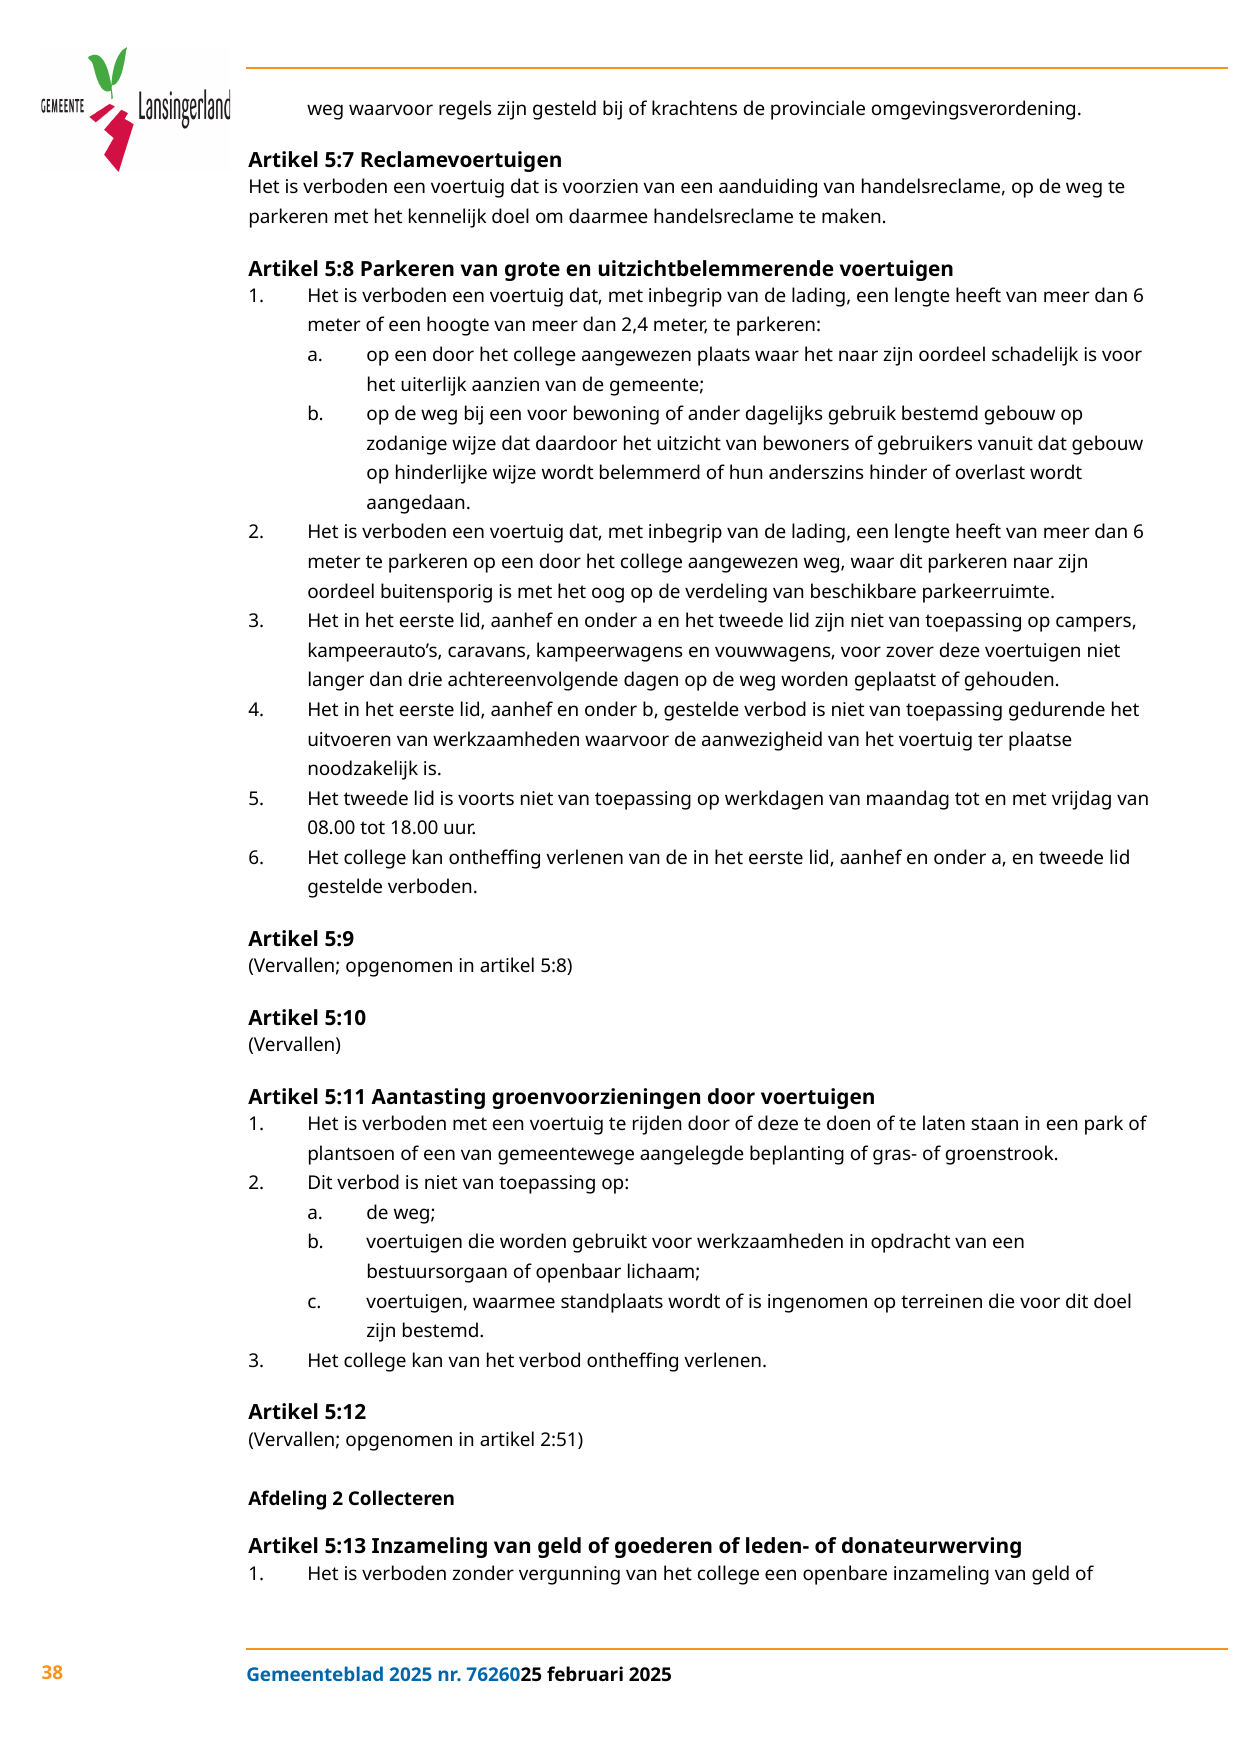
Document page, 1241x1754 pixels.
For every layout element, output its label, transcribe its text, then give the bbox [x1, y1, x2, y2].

list Het in het eerste lid, aanhef en onder a en het tweede lid zijn niet van toepassing op campers, kampeerauto’s, caravans, kampeerwagens en vouwwagens, voor zover deze voertuigen niet langer dan drie achtereenvolgende dagen op de weg worden geplaatst of gehouden. [248, 607, 1152, 692]
list Het in het eerste lid, aanhef en onder b, gestelde verbod is niet van toepassing gedurende het uitvoeren van werkzaamheden waarvoor de aanwezigheid van het voertuig ter plaatse noodzakelijk is. [248, 696, 1152, 781]
list Het is verboden een voertuig dat, met inbegrip van de lading, een lengte heeft van meer dan 6 meter of een hoogte van meer dan 2,4 meter, te parkeren: [248, 282, 1152, 337]
list Het college kan van het verbod ontheffing verlenen. [248, 1347, 1152, 1373]
text Artikel 5:10 [248, 1003, 1152, 1031]
list Het is verboden met een voertuig te rijden door of deze te doen of te laten staan in een park of plantsoen of een van gemeentewege aangelegde beplanting of gras- of groenstrook. [248, 1110, 1152, 1166]
text Artikel 5:8 Parkeren van grote en uitzichtbelemmerende voertuigen [248, 254, 1152, 282]
list voertuigen die worden gebruikt voor werkzaamheden in opdracht van een bestuursorgaan of openbaar lichaam; [307, 1229, 1152, 1284]
list Het tweede lid is voorts niet van toepassing op werkdagen van maandag tot en met vrijdag van 08.00 tot 18.00 uur. [248, 785, 1152, 840]
text Het is verboden een voertuig dat is voorzien van een aanduiding van handelsreclame, op de weg te parkeren met het kennelijk doel om daarmee handelsreclame te maken. [248, 174, 1152, 229]
text Afdeling 2 Collecteren [248, 1485, 1152, 1511]
list op een door het college aangewezen plaats waar het naar zijn oordeel schadelijk is voor het uiterlijk aanzien van de gemeente; [307, 341, 1152, 397]
list voertuigen, waarmee standplaats wordt of is ingenomen op terreinen die voor dit doel zijn bestemd. [307, 1288, 1152, 1343]
text Artikel 5:7 Reclamevoertuigen [248, 145, 1152, 174]
list de weg; [307, 1199, 1152, 1225]
text (Vervallen) [248, 1031, 1152, 1057]
text Artikel 5:12 [248, 1397, 1152, 1426]
text Artikel 5:13 Inzameling van geld of goederen of leden- of donateurwerving [248, 1532, 1152, 1560]
list Het college kan ontheffing verlenen van de in het eerste lid, aanhef en onder a, en tweede lid gestelde verboden. [248, 844, 1152, 899]
list Het is verboden zonder vergunning van het college een openbare inzameling van geld of [248, 1560, 1152, 1586]
picture [41, 47, 231, 172]
text (Vervallen; opgenomen in artikel 2:51) [248, 1426, 1152, 1452]
list Het is verboden een voertuig dat, met inbegrip van de lading, een lengte heeft van meer dan 6 meter te parkeren op een door het college aangewezen weg, waar dit parkeren naar zijn oordeel buitensporig is met het oog op de verdeling van beschikbare parkeerruimte. [248, 519, 1152, 604]
text Artikel 5:9 [248, 924, 1152, 953]
text (Vervallen; opgenomen in artikel 5:8) [248, 953, 1152, 978]
list Dit verbod is niet van toepassing op: [248, 1169, 1152, 1195]
text Artikel 5:11 Aantasting groenvoorzieningen door voertuigen [248, 1082, 1152, 1110]
list op de weg bij een voor bewoning of ander dagelijks gebruik bestemd gebouw op zodanige wijze dat daardoor het uitzicht van bewoners of gebruikers vanuit dat gebouw op hinderlijke wijze wordt belemmerd of hun anderszins hinder of overlast wordt aangedaan. [307, 400, 1152, 515]
list weg waarvoor regels zijn gesteld bij of krachtens de provinciale omgevingsverordening. [248, 95, 1152, 121]
